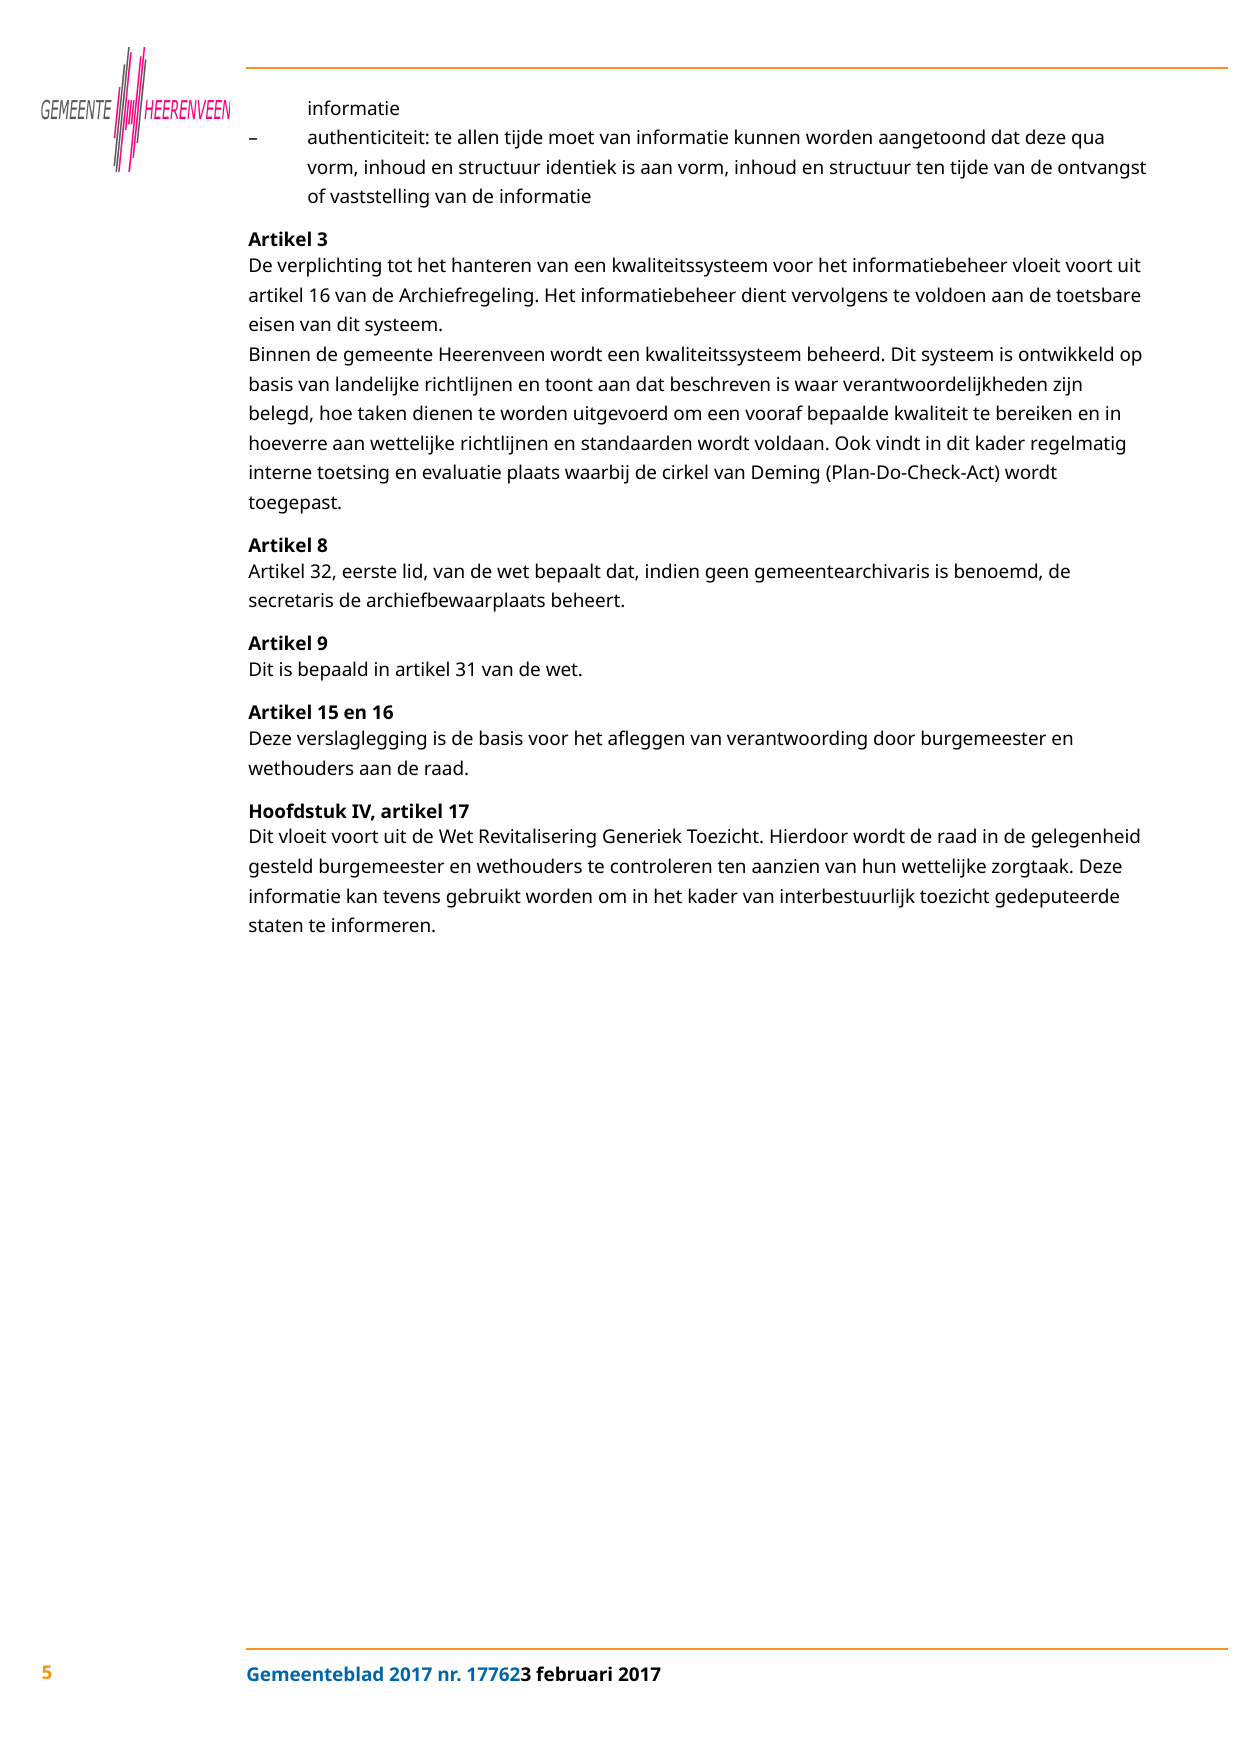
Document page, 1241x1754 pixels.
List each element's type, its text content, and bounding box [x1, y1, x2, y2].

text Artikel 8 [248, 532, 1152, 558]
text Deze verslaglegging is de basis voor het afleggen van verantwoording door burgemeester en wethouders aan de raad. [248, 725, 1152, 781]
picture [41, 47, 231, 172]
list authenticiteit: te allen tijde moet van informatie kunnen worden aangetoond dat deze qua vorm, inhoud en structuur identiek is aan vorm, inhoud en structuur ten tijde van de ontvangst of vaststelling van de informatie [248, 124, 1152, 209]
text Binnen de gemeente Heerenveen wordt een kwaliteitssysteem beheerd. Dit systeem is ontwikkeld op basis van landelijke richtlijnen en toont aan dat beschreven is waar verantwoordelijkheden zijn belegd, hoe taken dienen te worden uitgevoerd om een vooraf bepaalde kwaliteit te bereiken en in hoeverre aan wettelijke richtlijnen en standaarden wordt voldaan. Ook vindt in dit kader regelmatig interne toetsing en evaluatie plaats waarbij de cirkel van Deming (Plan-Do-Check-Act) wordt toegepast. [248, 341, 1152, 515]
text Dit is bepaald in artikel 31 van de wet. [248, 656, 1152, 682]
list informatie [248, 95, 1152, 121]
text Artikel 32, eerste lid, van de wet bepaalt dat, indien geen gemeentearchivaris is benoemd, de secretaris de archiefbewaarplaats beheert. [248, 558, 1152, 613]
text Dit vloeit voort uit de Wet Revitalisering Generiek Toezicht. Hierdoor wordt de raad in de gelegenheid gesteld burgemeester en wethouders te controleren ten aanzien van hun wettelijke zorgtaak. Deze informatie kan tevens gebruikt worden om in het kader van interbestuurlijk toezicht gedeputeerde staten te informeren. [248, 824, 1152, 938]
text De verplichting tot het hanteren van een kwaliteitssysteem voor het informatiebeheer vloeit voort uit artikel 16 van de Archiefregeling. Het informatiebeheer dient vervolgens te voldoen aan de toetsbare eisen van dit systeem. [248, 252, 1152, 337]
text Artikel 9 [248, 631, 1152, 656]
text Artikel 3 [248, 227, 1152, 252]
text Hoofdstuk IV, artikel 17 [248, 798, 1152, 824]
text Artikel 15 en 16 [248, 699, 1152, 725]
